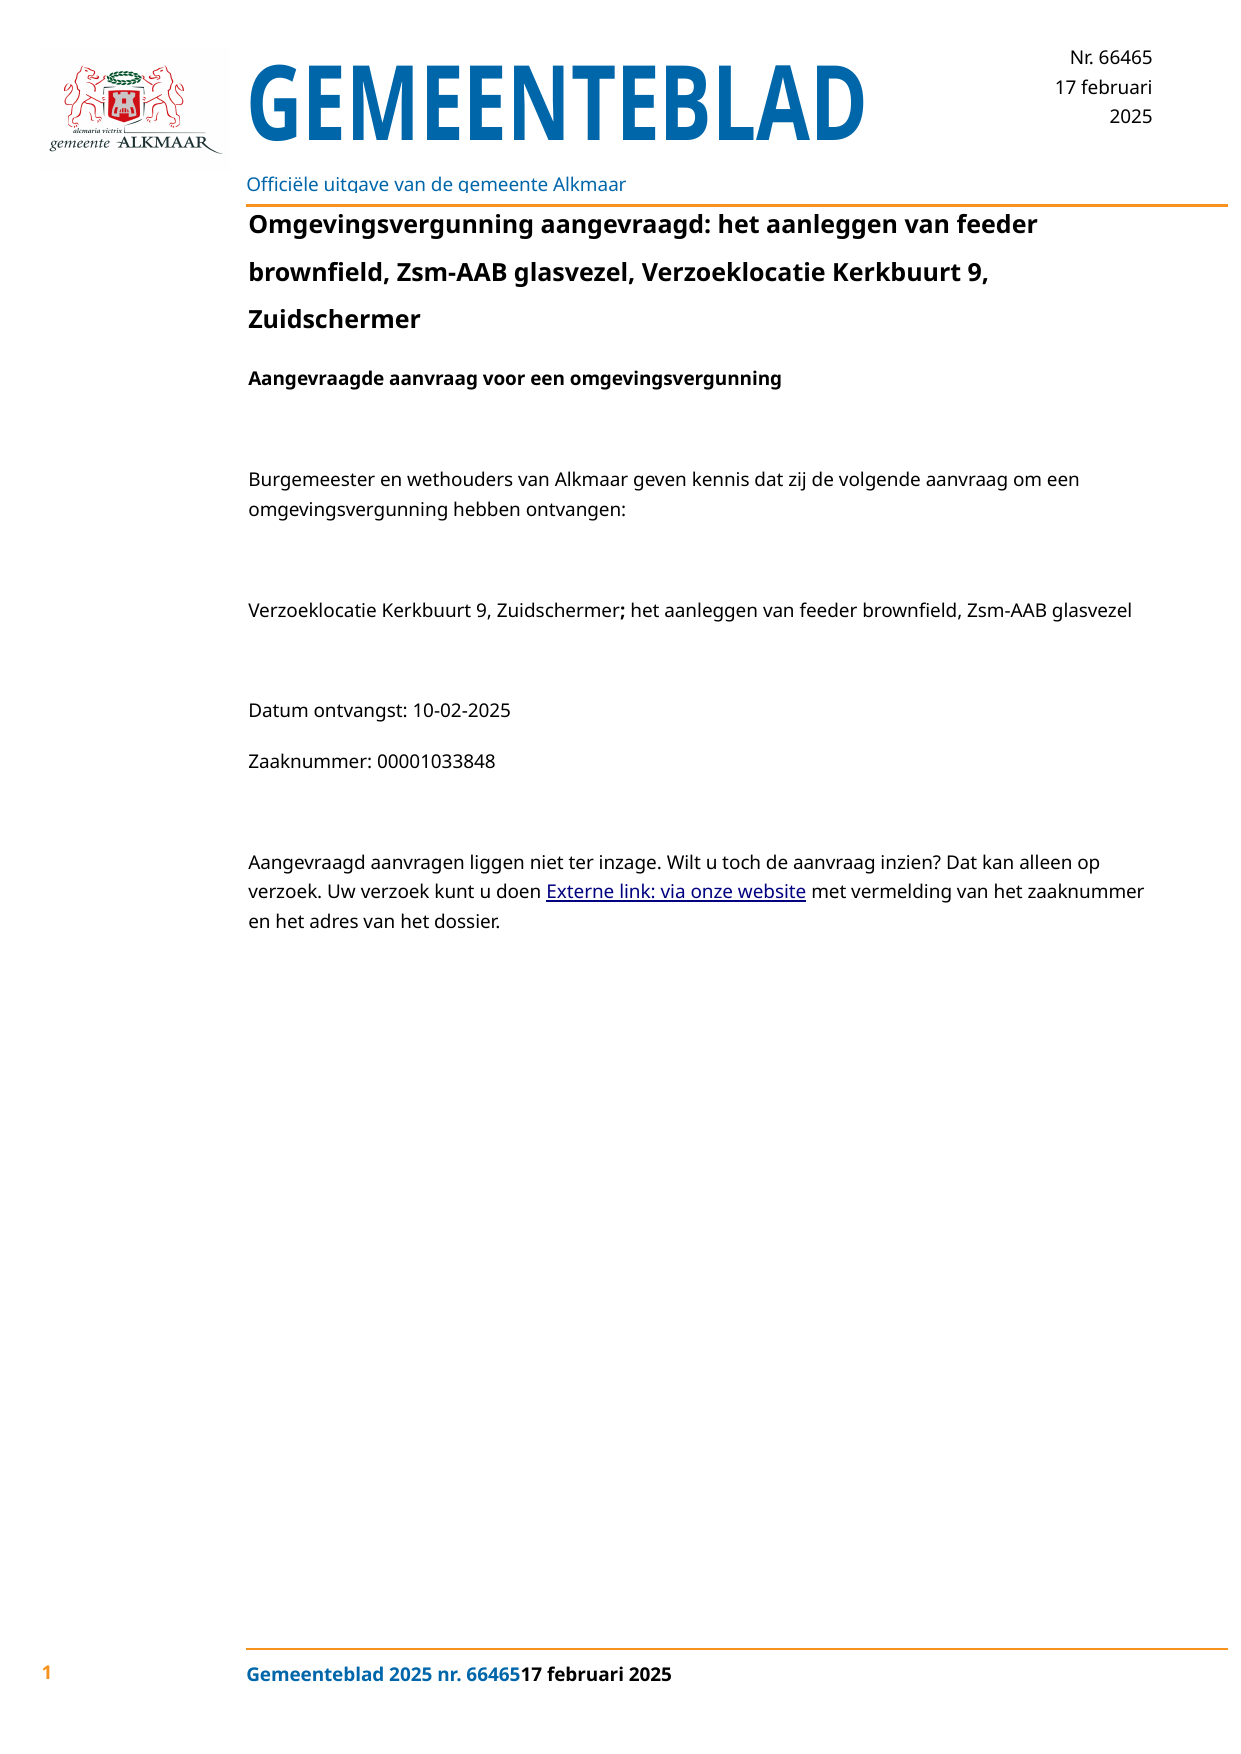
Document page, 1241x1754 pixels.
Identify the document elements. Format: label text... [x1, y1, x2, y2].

text Datum ontvangst: 10-02-2025 [248, 698, 1152, 723]
picture [41, 47, 231, 172]
text Burgemeester en wethouders van Alkmaar geven kennis dat zij de volgende aanvraag om een omgevingsvergunning hebben ontvangen: [248, 466, 1152, 522]
text Aangevraagde aanvraag voor een omgevingsvergunning [248, 366, 1152, 391]
text Verzoeklocatie Kerkbuurt 9, Zuidschermer; het aanleggen van feeder brownfield, Zsm-AAB glasvezel [248, 597, 1152, 622]
text Zaaknummer: 00001033848 [248, 748, 1152, 774]
text Aangevraagd aanvragen liggen niet ter inzage. Wilt u toch de aanvraag inzien? Dat kan alleen op verzoek. Uw verzoek kunt u doen Externe link: via onze website met vermelding van het zaaknummer en het adres van het dossier. [248, 849, 1152, 934]
text Omgevingsvergunning aangevraagd: het aanleggen van feeder brownfield, Zsm-AAB glasvezel, Verzoeklocatie Kerkbuurt 9, Zuidschermer [248, 207, 1152, 336]
